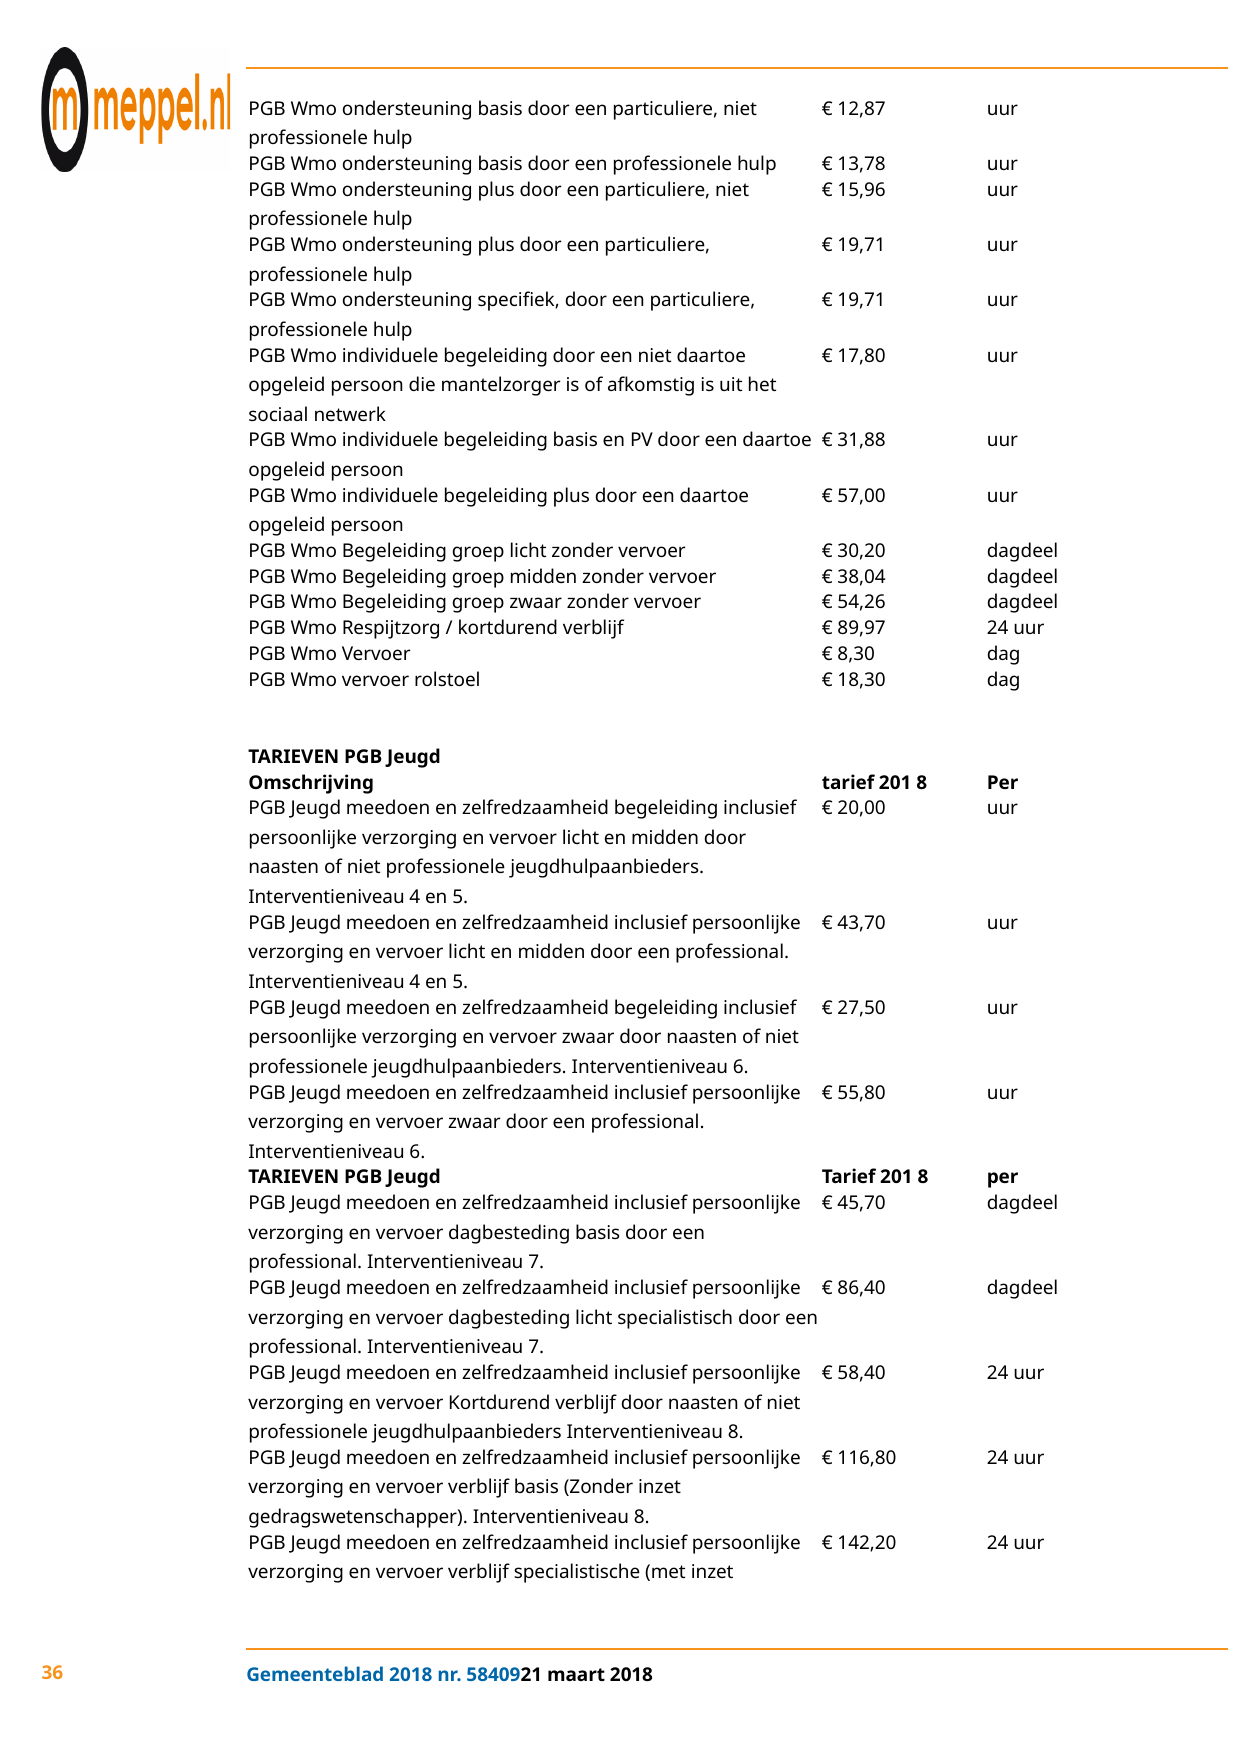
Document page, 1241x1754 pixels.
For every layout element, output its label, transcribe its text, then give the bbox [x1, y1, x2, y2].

table_cell PGB Wmo vervoer rolstoel [248, 666, 822, 692]
table_cell 24 uur [987, 1359, 1152, 1444]
table_cell PGB Wmo ondersteuning plus door een particuliere, professionele hulp [248, 231, 822, 286]
table_cell € 17,80 [822, 342, 987, 427]
table_cell uur [987, 286, 1152, 342]
table_cell € 38,04 [822, 563, 987, 589]
table_cell [822, 718, 987, 743]
table_cell € 58,40 [822, 1359, 987, 1444]
table_cell PGB Wmo ondersteuning basis door een particuliere, niet professionele hulp [248, 95, 822, 150]
table_cell uur [987, 342, 1152, 427]
table_cell dagdeel [987, 1274, 1152, 1359]
table_cell PGB Jeugd meedoen en zelfredzaamheid inclusief persoonlijke verzorging en vervoer zwaar door een professional. Interventieniveau 6. [248, 1079, 822, 1164]
table_cell € 8,30 [822, 640, 987, 666]
table_cell PGB Wmo individuele begeleiding plus door een daartoe opgeleid persoon [248, 482, 822, 537]
table_cell dag [987, 666, 1152, 692]
table_cell PGB Wmo Vervoer [248, 640, 822, 666]
table_cell € 20,00 [822, 795, 987, 909]
table_cell uur [987, 95, 1152, 150]
table_cell dagdeel [987, 1190, 1152, 1274]
table_cell uur [987, 176, 1152, 231]
table_cell € 27,50 [822, 994, 987, 1079]
table_cell PGB Wmo ondersteuning basis door een professionele hulp [248, 150, 822, 176]
table_cell Omschrijving [248, 769, 822, 794]
table_cell PGB Jeugd meedoen en zelfredzaamheid inclusief persoonlijke verzorging en vervoer verblijf specialistische (met inzet [248, 1529, 822, 1584]
table_cell uur [987, 909, 1152, 994]
table_cell € 57,00 [822, 482, 987, 537]
table_cell € 15,96 [822, 176, 987, 231]
table_cell PGB Jeugd meedoen en zelfredzaamheid inclusief persoonlijke verzorging en vervoer Kortdurend verblijf door naasten of niet professionele jeugdhulpaanbieders Interventieniveau 8. [248, 1359, 822, 1444]
table_cell € 43,70 [822, 909, 987, 994]
table_cell per [987, 1164, 1152, 1189]
table_cell uur [987, 150, 1152, 176]
table_cell uur [987, 795, 1152, 909]
table_cell [822, 692, 987, 717]
table_cell PGB Jeugd meedoen en zelfredzaamheid inclusief persoonlijke verzorging en vervoer dagbesteding basis door een professional. Interventieniveau 7. [248, 1190, 822, 1274]
table_cell [987, 743, 1152, 769]
table_cell PGB Wmo individuele begeleiding door een niet daartoe opgeleid persoon die mantelzorger is of afkomstig is uit het sociaal netwerk [248, 342, 822, 427]
table_cell PGB Wmo Begeleiding groep midden zonder vervoer [248, 563, 822, 589]
table_cell € 86,40 [822, 1274, 987, 1359]
table_cell TARIEVEN PGB Jeugd [248, 743, 822, 769]
table_cell € 116,80 [822, 1444, 987, 1529]
table_cell dagdeel [987, 589, 1152, 614]
table_cell [248, 692, 822, 717]
table_cell € 18,30 [822, 666, 987, 692]
table_cell tarief 201 8 [822, 769, 987, 794]
table_cell [987, 692, 1152, 717]
table_cell PGB Wmo Respijtzorg / kortdurend verblijf [248, 615, 822, 640]
table_cell uur [987, 994, 1152, 1079]
table_cell [822, 743, 987, 769]
table_cell PGB Wmo Begeleiding groep zwaar zonder vervoer [248, 589, 822, 614]
table_cell € 55,80 [822, 1079, 987, 1164]
table_cell € 31,88 [822, 427, 987, 482]
table_cell PGB Jeugd meedoen en zelfredzaamheid begeleiding inclusief persoonlijke verzorging en vervoer licht en midden door naasten of niet professionele jeugdhulpaanbieders. Interventieniveau 4 en 5. [248, 795, 822, 909]
table_cell dagdeel [987, 563, 1152, 589]
table_cell Per [987, 769, 1152, 794]
table_cell PGB Wmo ondersteuning plus door een particuliere, niet professionele hulp [248, 176, 822, 231]
table_cell PGB Jeugd meedoen en zelfredzaamheid inclusief persoonlijke verzorging en vervoer verblijf basis (Zonder inzet gedragswetenschapper). Interventieniveau 8. [248, 1444, 822, 1529]
table_cell 24 uur [987, 615, 1152, 640]
table_cell € 142,20 [822, 1529, 987, 1584]
table_cell PGB Wmo Begeleiding groep licht zonder vervoer [248, 537, 822, 563]
picture [41, 47, 231, 172]
table_cell [248, 718, 822, 743]
table_cell € 30,20 [822, 537, 987, 563]
table_cell 24 uur [987, 1529, 1152, 1584]
table_cell PGB Jeugd meedoen en zelfredzaamheid inclusief persoonlijke verzorging en vervoer licht en midden door een professional. Interventieniveau 4 en 5. [248, 909, 822, 994]
table_cell € 19,71 [822, 286, 987, 342]
table_cell € 54,26 [822, 589, 987, 614]
table_cell PGB Jeugd meedoen en zelfredzaamheid inclusief persoonlijke verzorging en vervoer dagbesteding licht specialistisch door een professional. Interventieniveau 7. [248, 1274, 822, 1359]
table_cell uur [987, 231, 1152, 286]
table_cell uur [987, 427, 1152, 482]
table_cell € 89,97 [822, 615, 987, 640]
table_cell 24 uur [987, 1444, 1152, 1529]
table_cell PGB Wmo ondersteuning specifiek, door een particuliere, professionele hulp [248, 286, 822, 342]
table_cell dag [987, 640, 1152, 666]
table_cell Tarief 201 8 [822, 1164, 987, 1189]
table_cell € 45,70 [822, 1190, 987, 1274]
table_cell dagdeel [987, 537, 1152, 563]
table_cell € 19,71 [822, 231, 987, 286]
table_cell PGB Jeugd meedoen en zelfredzaamheid begeleiding inclusief persoonlijke verzorging en vervoer zwaar door naasten of niet professionele jeugdhulpaanbieders. Interventieniveau 6. [248, 994, 822, 1079]
table_cell € 13,78 [822, 150, 987, 176]
table_cell [987, 718, 1152, 743]
table_cell € 12,87 [822, 95, 987, 150]
table_cell uur [987, 482, 1152, 537]
table_cell TARIEVEN PGB Jeugd [248, 1164, 822, 1189]
table_cell PGB Wmo individuele begeleiding basis en PV door een daartoe opgeleid persoon [248, 427, 822, 482]
table_cell uur [987, 1079, 1152, 1164]
